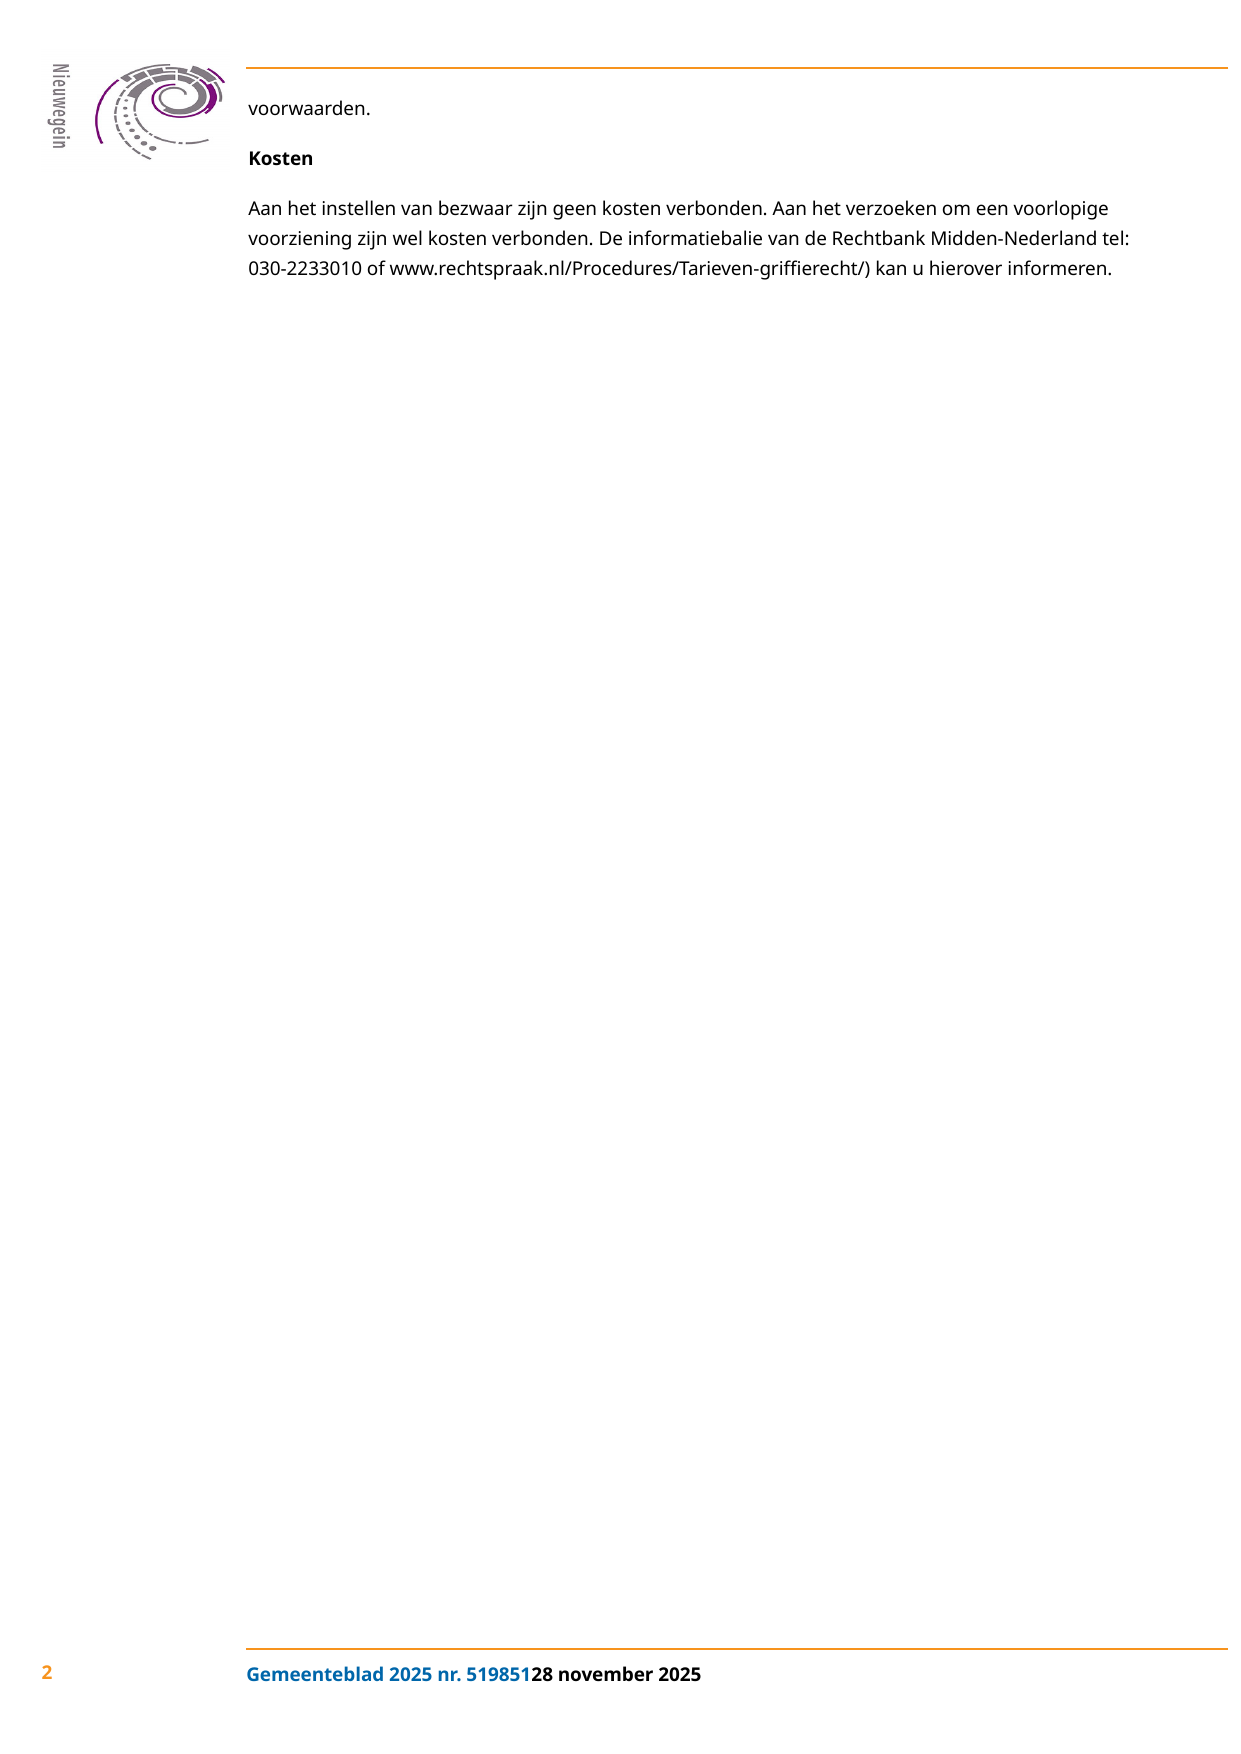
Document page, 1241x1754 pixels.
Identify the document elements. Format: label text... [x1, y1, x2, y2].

text Kosten [248, 145, 1152, 171]
text Aan het instellen van bezwaar zijn geen kosten verbonden. Aan het verzoeken om een voorlopige voorziening zijn wel kosten verbonden. De informatiebalie van de Rechtbank Midden-Nederland tel: 030-2233010 of www.rechtspraak.nl/Procedures/Tarieven-griffierecht/) kan u hierover informeren. [248, 196, 1152, 281]
text voorwaarden. [248, 95, 1152, 121]
picture [41, 47, 231, 172]
